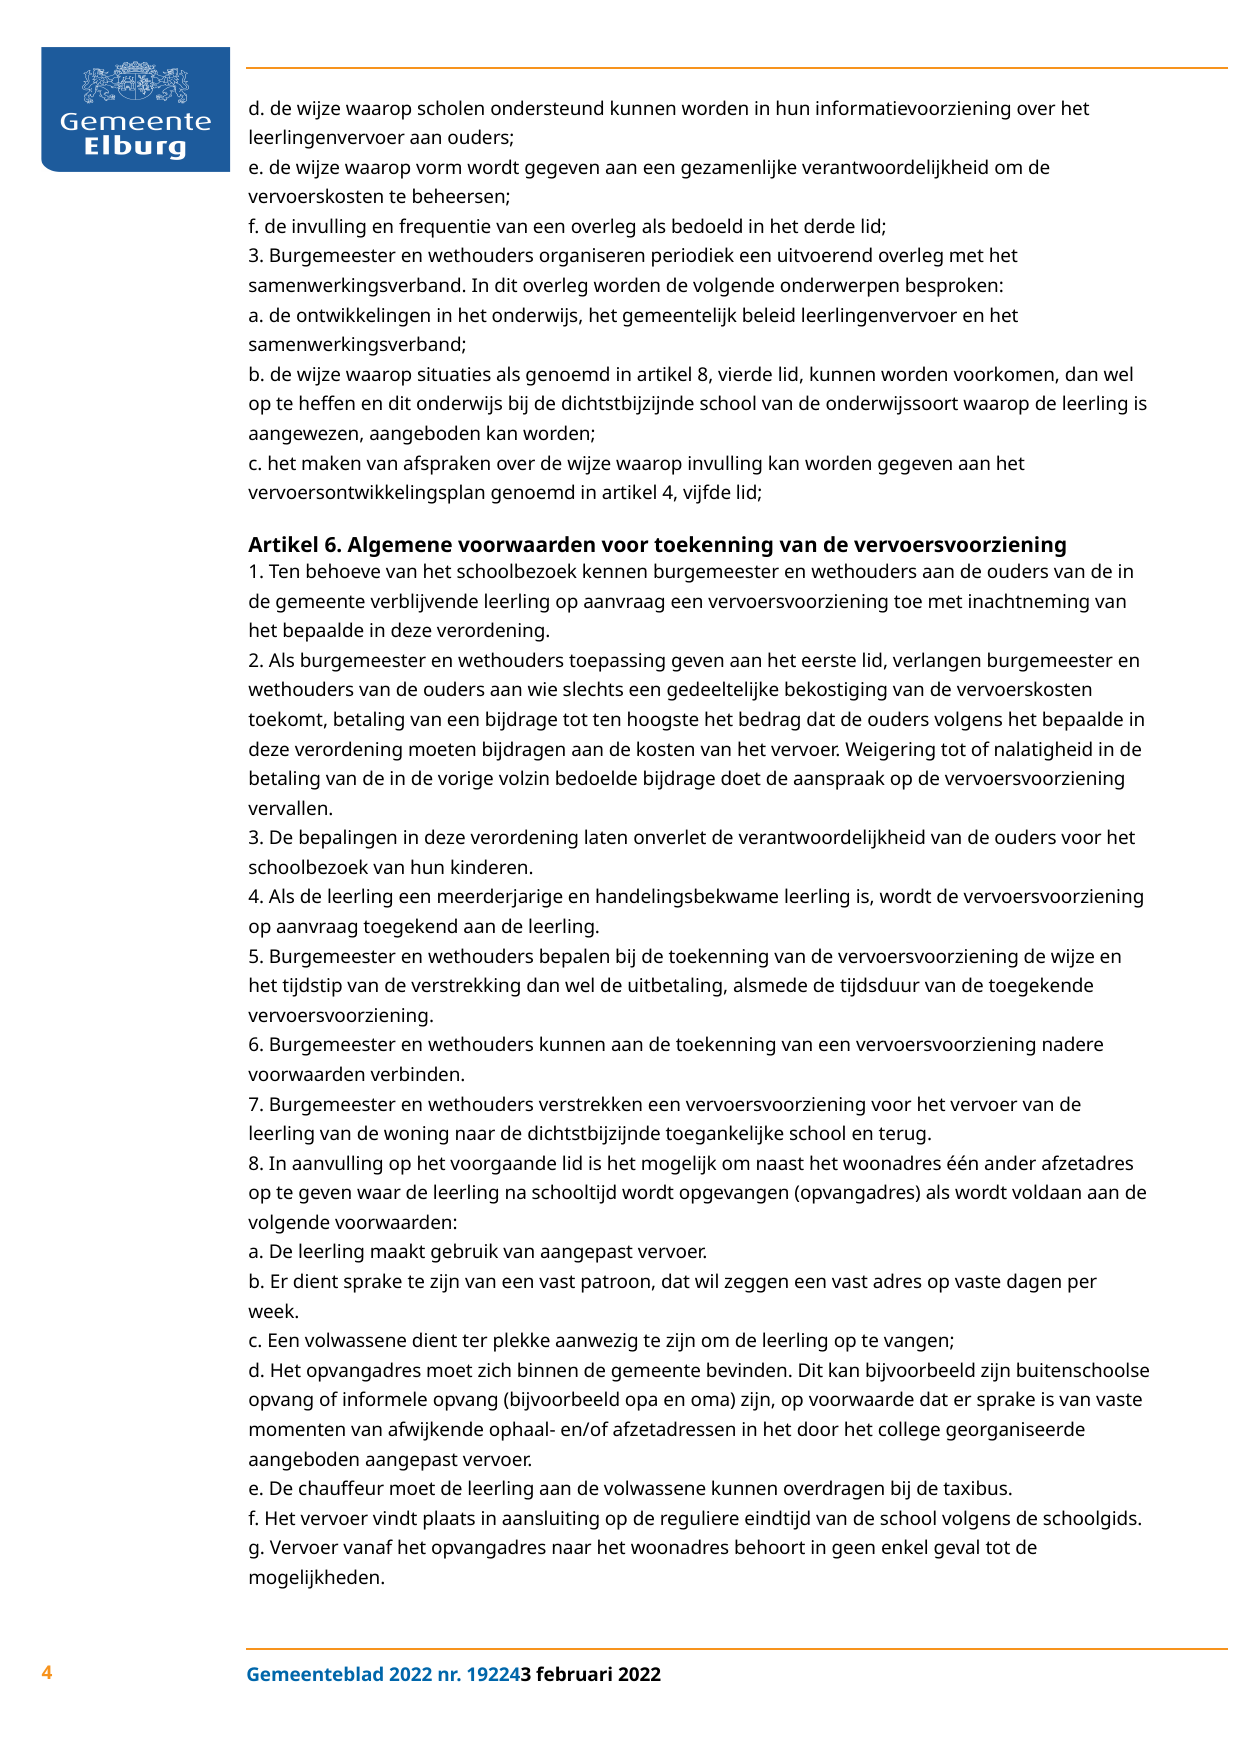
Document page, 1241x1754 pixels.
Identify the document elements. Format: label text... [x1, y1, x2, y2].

text 4. Als de leerling een meerderjarige en handelingsbekwame leerling is, wordt de vervoersvoorziening op aanvraag toegekend aan de leerling. [248, 884, 1152, 939]
text 8. In aanvulling op het voorgaande lid is het mogelijk om naast het woonadres één ander afzetadres op te geven waar de leerling na schooltijd wordt opgevangen (opvangadres) als wordt voldaan aan de volgende voorwaarden: [248, 1150, 1152, 1235]
text g. Vervoer vanaf het opvangadres naar het woonadres behoort in geen enkel geval tot de mogelijkheden. [248, 1534, 1152, 1590]
text 3. Burgemeester en wethouders organiseren periodiek een uitvoerend overleg met het samenwerkingsverband. In dit overleg worden de volgende onderwerpen besproken: [248, 243, 1152, 298]
text d. de wijze waarop scholen ondersteund kunnen worden in hun informatievoorziening over het leerlingenvervoer aan ouders; [248, 95, 1152, 150]
text f. Het vervoer vindt plaats in aansluiting op de reguliere eindtijd van de school volgens de schoolgids. [248, 1505, 1152, 1531]
text c. Een volwassene dient ter plekke aanwezig te zijn om de leerling op te vangen; [248, 1327, 1152, 1353]
text a. De leerling maakt gebruik van aangepast vervoer. [248, 1239, 1152, 1264]
text 5. Burgemeester en wethouders bepalen bij de toekenning van de vervoersvoorziening de wijze en het tijdstip van de verstrekking dan wel de uitbetaling, alsmede de tijdsduur van de toegekende vervoersvoorziening. [248, 943, 1152, 1028]
text 3. De bepalingen in deze verordening laten onverlet de verantwoordelijkheid van de ouders voor het schoolbezoek van hun kinderen. [248, 824, 1152, 880]
text a. de ontwikkelingen in het onderwijs, het gemeentelijk beleid leerlingenvervoer en het samenwerkingsverband; [248, 302, 1152, 357]
text 1. Ten behoeve van het schoolbezoek kennen burgemeester en wethouders aan de ouders van de in de gemeente verblijvende leerling op aanvraag een vervoersvoorziening toe met inachtneming van het bepaalde in deze verordening. [248, 558, 1152, 643]
text 7. Burgemeester en wethouders verstrekken een vervoersvoorziening voor het vervoer van de leerling van de woning naar de dichtstbijzijnde toegankelijke school en terug. [248, 1091, 1152, 1146]
text 6. Burgemeester en wethouders kunnen aan de toekenning van een vervoersvoorziening nadere voorwaarden verbinden. [248, 1032, 1152, 1087]
text e. de wijze waarop vorm wordt gegeven aan een gezamenlijke verantwoordelijkheid om de vervoerskosten te beheersen; [248, 154, 1152, 209]
text b. Er dient sprake te zijn van een vast patroon, dat wil zeggen een vast adres op vaste dagen per week. [248, 1268, 1152, 1323]
picture [41, 47, 231, 172]
text f. de invulling en frequentie van een overleg als bedoeld in het derde lid; [248, 213, 1152, 239]
text e. De chauffeur moet de leerling aan de volwassene kunnen overdragen bij de taxibus. [248, 1475, 1152, 1501]
text c. het maken van afspraken over de wijze waarop invulling kan worden gegeven aan het vervoersontwikkelingsplan genoemd in artikel 4, vijfde lid; [248, 450, 1152, 505]
text 2. Als burgemeester en wethouders toepassing geven aan het eerste lid, verlangen burgemeester en wethouders van de ouders aan wie slechts een gedeeltelijke bekostiging van de vervoerskosten toekomt, betaling van een bijdrage tot ten hoogste het bedrag dat de ouders volgens het bepaalde in deze verordening moeten bijdragen aan de kosten van het vervoer. Weigering tot of nalatigheid in de betaling van de in de vorige volzin bedoelde bijdrage doet de aanspraak op de vervoersvoorziening vervallen. [248, 647, 1152, 821]
text Artikel 6. Algemene voorwaarden voor toekenning van de vervoersvoorziening [248, 530, 1152, 558]
text b. de wijze waarop situaties als genoemd in artikel 8, vierde lid, kunnen worden voorkomen, dan wel op te heffen en dit onderwijs bij de dichtstbijzijnde school van de onderwijssoort waarop de leerling is aangewezen, aangeboden kan worden; [248, 361, 1152, 446]
text d. Het opvangadres moet zich binnen de gemeente bevinden. Dit kan bijvoorbeeld zijn buitenschoolse opvang of informele opvang (bijvoorbeeld opa en oma) zijn, op voorwaarde dat er sprake is van vaste momenten van afwijkende ophaal- en/of afzetadressen in het door het college georganiseerde aangeboden aangepast vervoer. [248, 1357, 1152, 1471]
